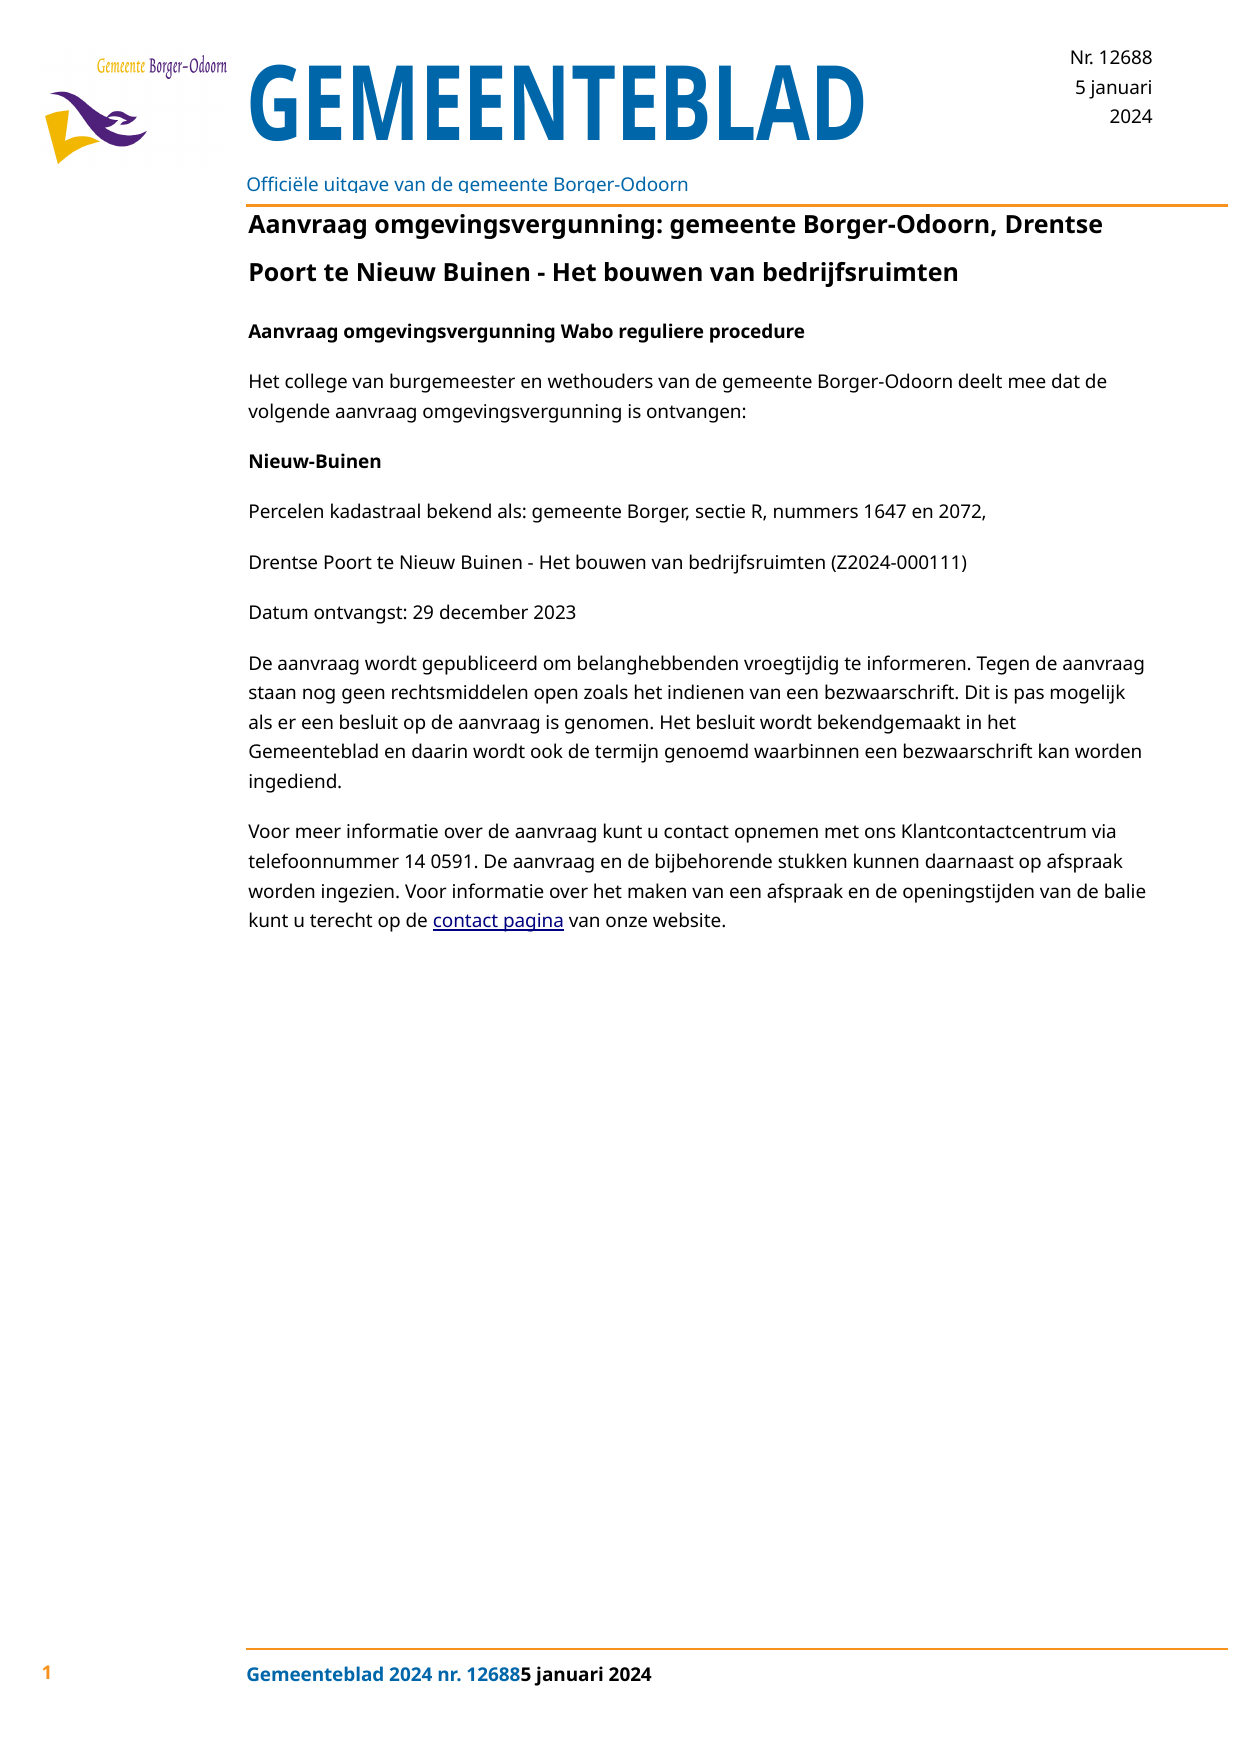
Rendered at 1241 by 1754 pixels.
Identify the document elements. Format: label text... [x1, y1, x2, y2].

picture [41, 47, 231, 172]
text Nieuw-Buinen [248, 448, 1152, 474]
text Het college van burgemeester en wethouders van de gemeente Borger-Odoorn deelt mee dat de volgende aanvraag omgevingsvergunning is ontvangen: [248, 368, 1152, 424]
text Aanvraag omgevingsvergunning: gemeente Borger-Odoorn, Drentse Poort te Nieuw Buinen - Het bouwen van bedrijfsruimten [248, 207, 1152, 288]
text Voor meer informatie over de aanvraag kunt u contact opnemen met ons Klantcontactcentrum via telefoonnummer 14 0591. De aanvraag en de bijbehorende stukken kunnen daarnaast op afspraak worden ingezien. Voor informatie over het maken van een afspraak en de openingstijden van de balie kunt u terecht op de contact pagina van onze website. [248, 819, 1152, 933]
text Aanvraag omgevingsvergunning Wabo reguliere procedure [248, 318, 1152, 344]
text De aanvraag wordt gepubliceerd om belanghebbenden vroegtijdig te informeren. Tegen de aanvraag staan nog geen rechtsmiddelen open zoals het indienen van een bezwaarschrift. Dit is pas mogelijk als er een besluit op de aanvraag is genomen. Het besluit wordt bekendgemaakt in het Gemeenteblad en daarin wordt ook de termijn genoemd waarbinnen een bezwaarschrift kan worden ingediend. [248, 650, 1152, 794]
text Datum ontvangst: 29 december 2023 [248, 599, 1152, 625]
text Drentse Poort te Nieuw Buinen - Het bouwen van bedrijfsruimten (Z2024-000111) [248, 549, 1152, 575]
text Percelen kadastraal bekend als: gemeente Borger, sectie R, nummers 1647 en 2072, [248, 499, 1152, 524]
